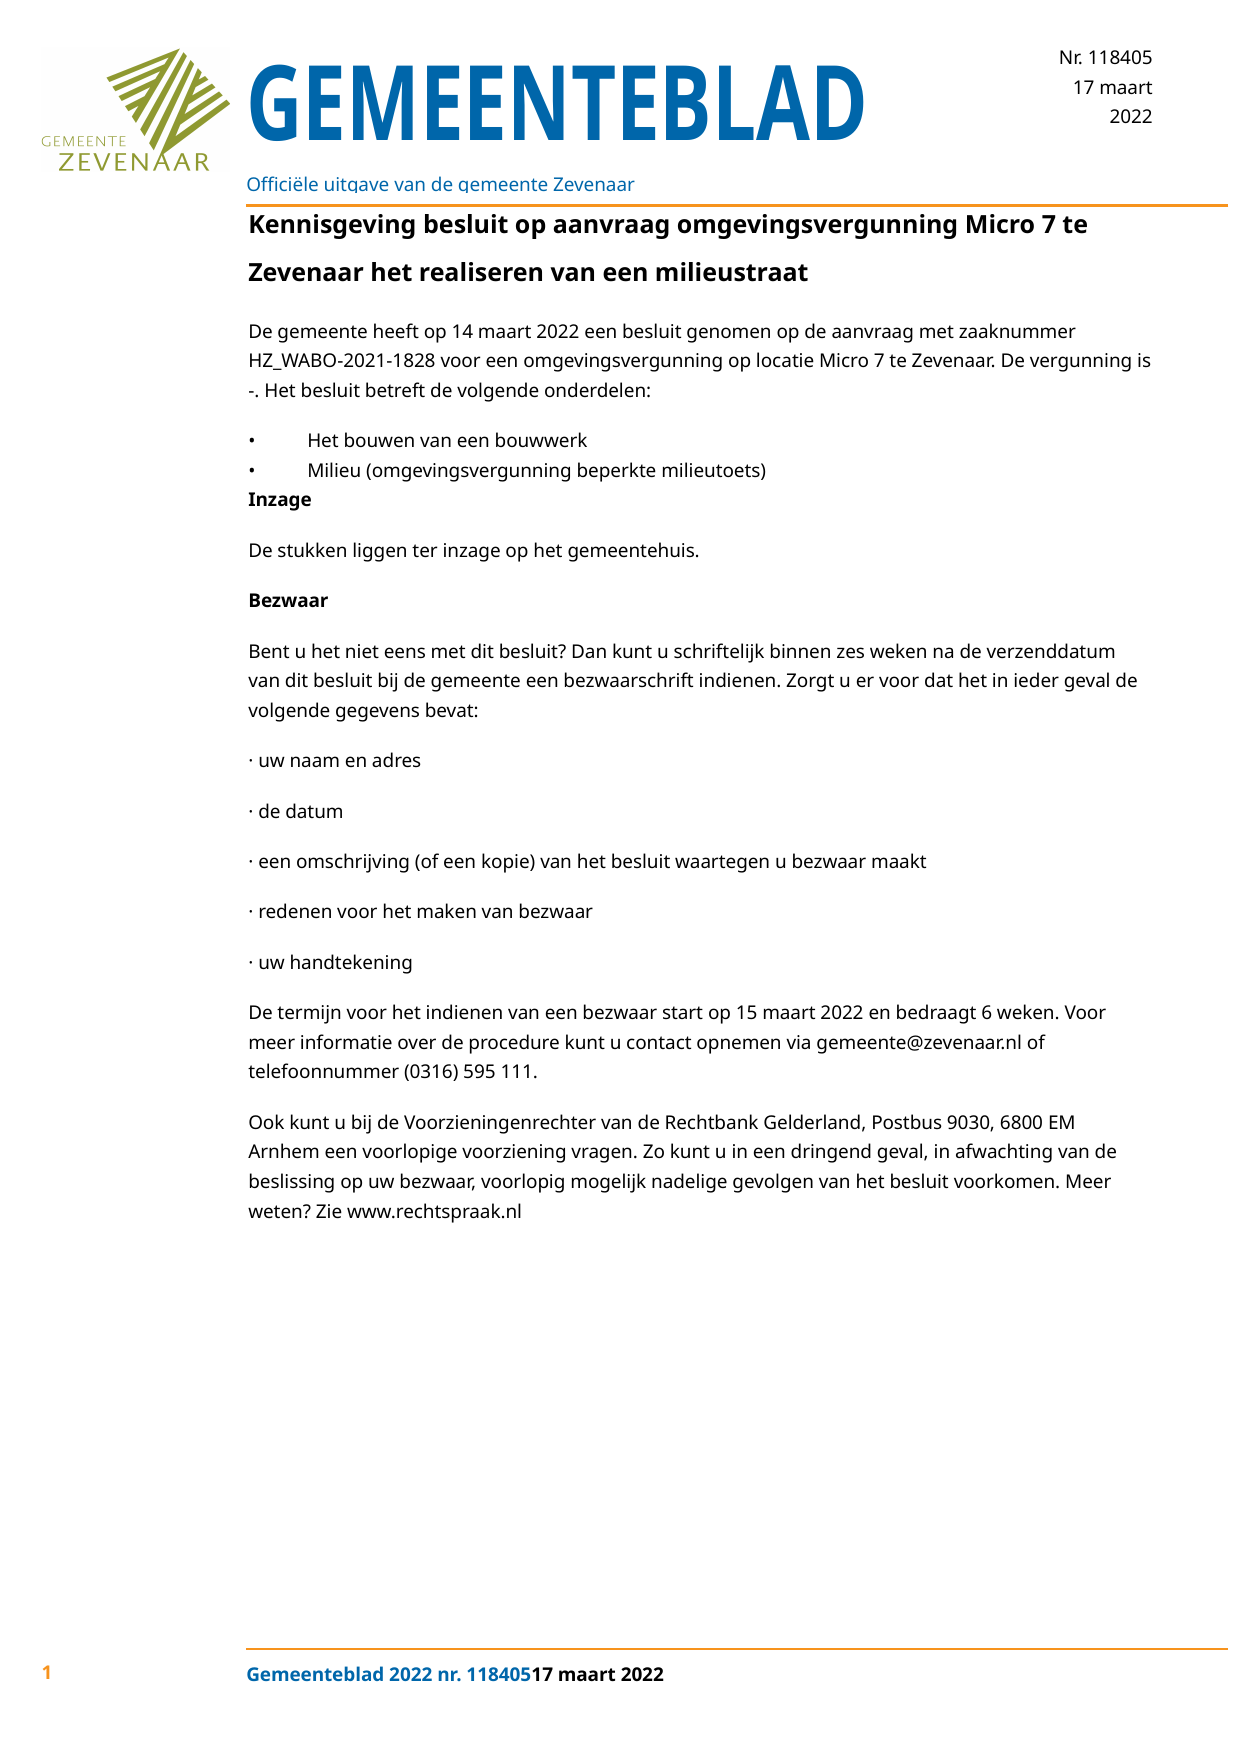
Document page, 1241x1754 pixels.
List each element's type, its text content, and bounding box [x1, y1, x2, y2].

text Inzage [248, 487, 1152, 512]
text Bezwaar [248, 587, 1152, 613]
text De stukken liggen ter inzage op het gemeentehuis. [248, 537, 1152, 563]
text · redenen voor het maken van bezwaar [248, 899, 1152, 924]
text De termijn voor het indienen van een bezwaar start op 15 maart 2022 en bedraagt 6 weken. Voor meer informatie over de procedure kunt u contact opnemen via gemeente@zevenaar.nl of telefoonnummer (0316) 595 111. [248, 999, 1152, 1084]
list Milieu (omgevingsvergunning beperkte milieutoets) [248, 457, 1152, 483]
text · de datum [248, 798, 1152, 824]
text Kennisgeving besluit op aanvraag omgevingsvergunning Micro 7 te Zevenaar het realiseren van een milieustraat [248, 207, 1152, 288]
text De gemeente heeft op 14 maart 2022 een besluit genomen op de aanvraag met zaaknummer HZ_WABO-2021-1828 voor een omgevingsvergunning op locatie Micro 7 te Zevenaar. De vergunning is -. Het besluit betreft de volgende onderdelen: [248, 318, 1152, 403]
text Bent u het niet eens met dit besluit? Dan kunt u schriftelijk binnen zes weken na de verzenddatum van dit besluit bij de gemeente een bezwaarschrift indienen. Zorgt u er voor dat het in ieder geval de volgende gegevens bevat: [248, 638, 1152, 723]
text · een omschrijving (of een kopie) van het besluit waartegen u bezwaar maakt [248, 848, 1152, 874]
text Ook kunt u bij de Voorzieningenrechter van de Rechtbank Gelderland, Postbus 9030, 6800 EM Arnhem een voorlopige voorziening vragen. Zo kunt u in een dringend geval, in afwachting van de beslissing op uw bezwaar, voorlopig mogelijk nadelige gevolgen van het besluit voorkomen. Meer weten? Zie www.rechtspraak.nl [248, 1109, 1152, 1224]
text · uw handtekening [248, 949, 1152, 975]
list Het bouwen van een bouwwerk [248, 427, 1152, 453]
text · uw naam en adres [248, 747, 1152, 773]
picture [41, 47, 231, 172]
